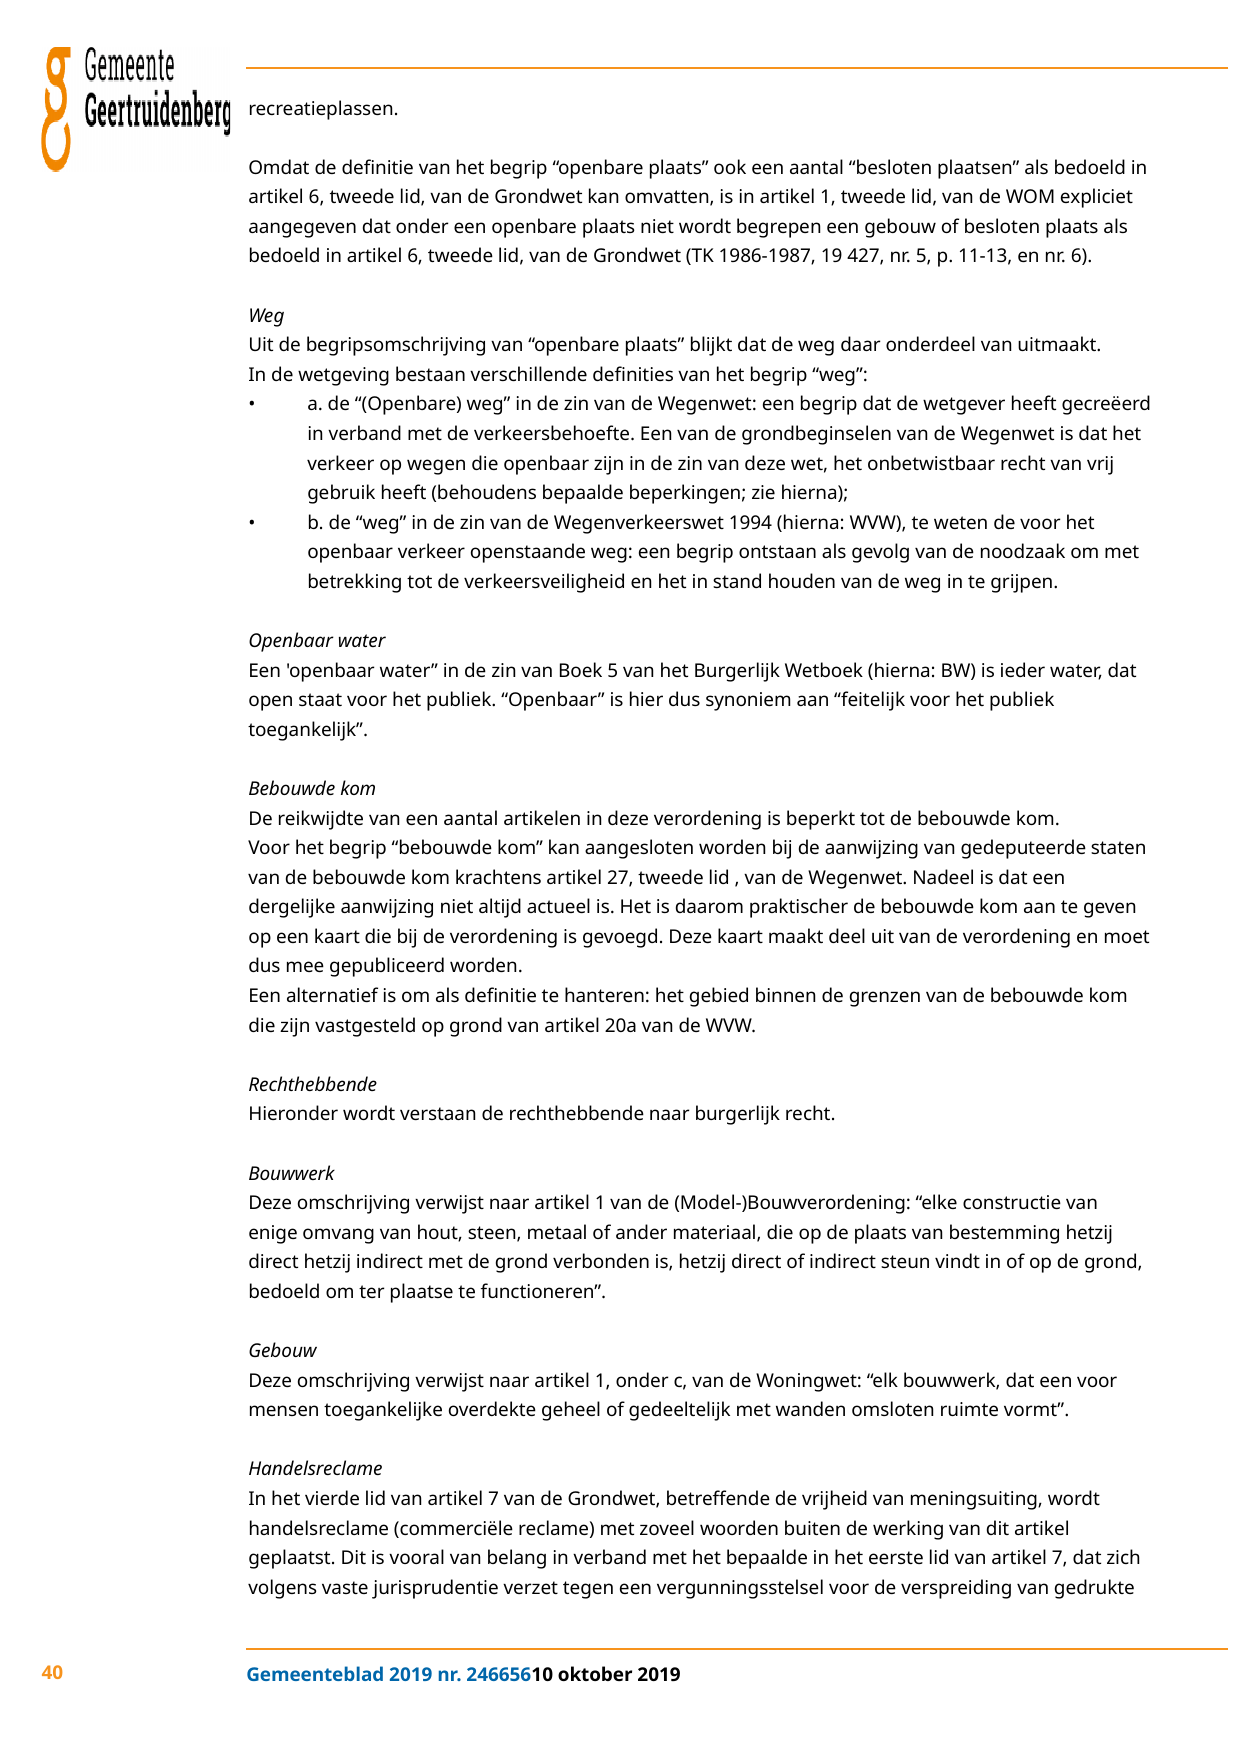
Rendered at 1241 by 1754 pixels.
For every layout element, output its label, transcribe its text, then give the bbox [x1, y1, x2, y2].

text Rechthebbende [248, 1071, 1152, 1097]
picture [41, 47, 231, 172]
text Hieronder wordt verstaan de rechthebbende naar burgerlijk recht. [248, 1101, 1152, 1126]
text In de wetgeving bestaan verschillende definities van het begrip “weg”: [248, 361, 1152, 387]
text Bouwwerk [248, 1160, 1152, 1186]
text Bebouwde kom [248, 775, 1152, 801]
text Weg [248, 302, 1152, 328]
text De reikwijdte van een aantal artikelen in deze verordening is beperkt tot de bebouwde kom. [248, 805, 1152, 831]
text Voor het begrip “bebouwde kom” kan aangesloten worden bij de aanwijzing van gedeputeerde staten van de bebouwde kom krachtens artikel 27, tweede lid , van de Wegenwet. Nadeel is dat een dergelijke aanwijzing niet altijd actueel is. Het is daarom praktischer de bebouwde kom aan te geven op een kaart die bij de verordening is gevoegd. Deze kaart maakt deel uit van de verordening en moet dus mee gepubliceerd worden. [248, 834, 1152, 978]
list a. de “(Openbare) weg” in de zin van de Wegenwet: een begrip dat de wetgever heeft gecreëerd in verband met de verkeersbehoefte. Een van de grondbeginselen van de Wegenwet is dat het verkeer op wegen die openbaar zijn in de zin van deze wet, het onbetwistbaar recht van vrij gebruik heeft (behoudens bepaalde beperkingen; zie hierna); [248, 391, 1152, 505]
text Deze omschrijving verwijst naar artikel 1 van de (Model-)Bouwverordening: “elke constructie van enige omvang van hout, steen, metaal of ander materiaal, die op de plaats van bestemming hetzij direct hetzij indirect met de grond verbonden is, hetzij direct of indirect steun vindt in of op de grond, bedoeld om ter plaatse te functioneren”. [248, 1189, 1152, 1304]
text recreatieplassen. [248, 95, 1152, 121]
text Openbaar water [248, 627, 1152, 653]
text In het vierde lid van artikel 7 van de Grondwet, betreffende de vrijheid van meningsuiting, wordt handelsreclame (commerciële reclame) met zoveel woorden buiten de werking van dit artikel geplaatst. Dit is vooral van belang in verband met het bepaalde in het eerste lid van artikel 7, dat zich volgens vaste jurisprudentie verzet tegen een vergunningsstelsel voor de verspreiding van gedrukte [248, 1485, 1152, 1600]
text Gebouw [248, 1337, 1152, 1363]
text Uit de begripsomschrijving van “openbare plaats” blijkt dat de weg daar onderdeel van uitmaakt. [248, 331, 1152, 357]
text Deze omschrijving verwijst naar artikel 1, onder c, van de Woningwet: “elk bouwwerk, dat een voor mensen toegankelijke overdekte geheel of gedeeltelijk met wanden omsloten ruimte vormt”. [248, 1367, 1152, 1422]
text Een alternatief is om als definitie te hanteren: het gebied binnen de grenzen van de bebouwde kom die zijn vastgesteld op grond van artikel 20a van de WVW. [248, 982, 1152, 1038]
list b. de “weg” in de zin van de Wegenverkeerswet 1994 (hierna: WVW), te weten de voor het openbaar verkeer openstaande weg: een begrip ontstaan als gevolg van de noodzaak om met betrekking tot de verkeersveiligheid en het in stand houden van de weg in te grijpen. [248, 509, 1152, 594]
text Handelsreclame [248, 1456, 1152, 1481]
text Omdat de definitie van het begrip “openbare plaats” ook een aantal “besloten plaatsen” als bedoeld in artikel 6, tweede lid, van de Grondwet kan omvatten, is in artikel 1, tweede lid, van de WOM expliciet aangegeven dat onder een openbare plaats niet wordt begrepen een gebouw of besloten plaats als bedoeld in artikel 6, tweede lid, van de Grondwet (TK 1986-1987, 19 427, nr. 5, p. 11-13, en nr. 6). [248, 154, 1152, 268]
text Een 'openbaar water” in de zin van Boek 5 van het Burgerlijk Wetboek (hierna: BW) is ieder water, dat open staat voor het publiek. “Openbaar” is hier dus synoniem aan “feitelijk voor het publiek toegankelijk”. [248, 657, 1152, 742]
